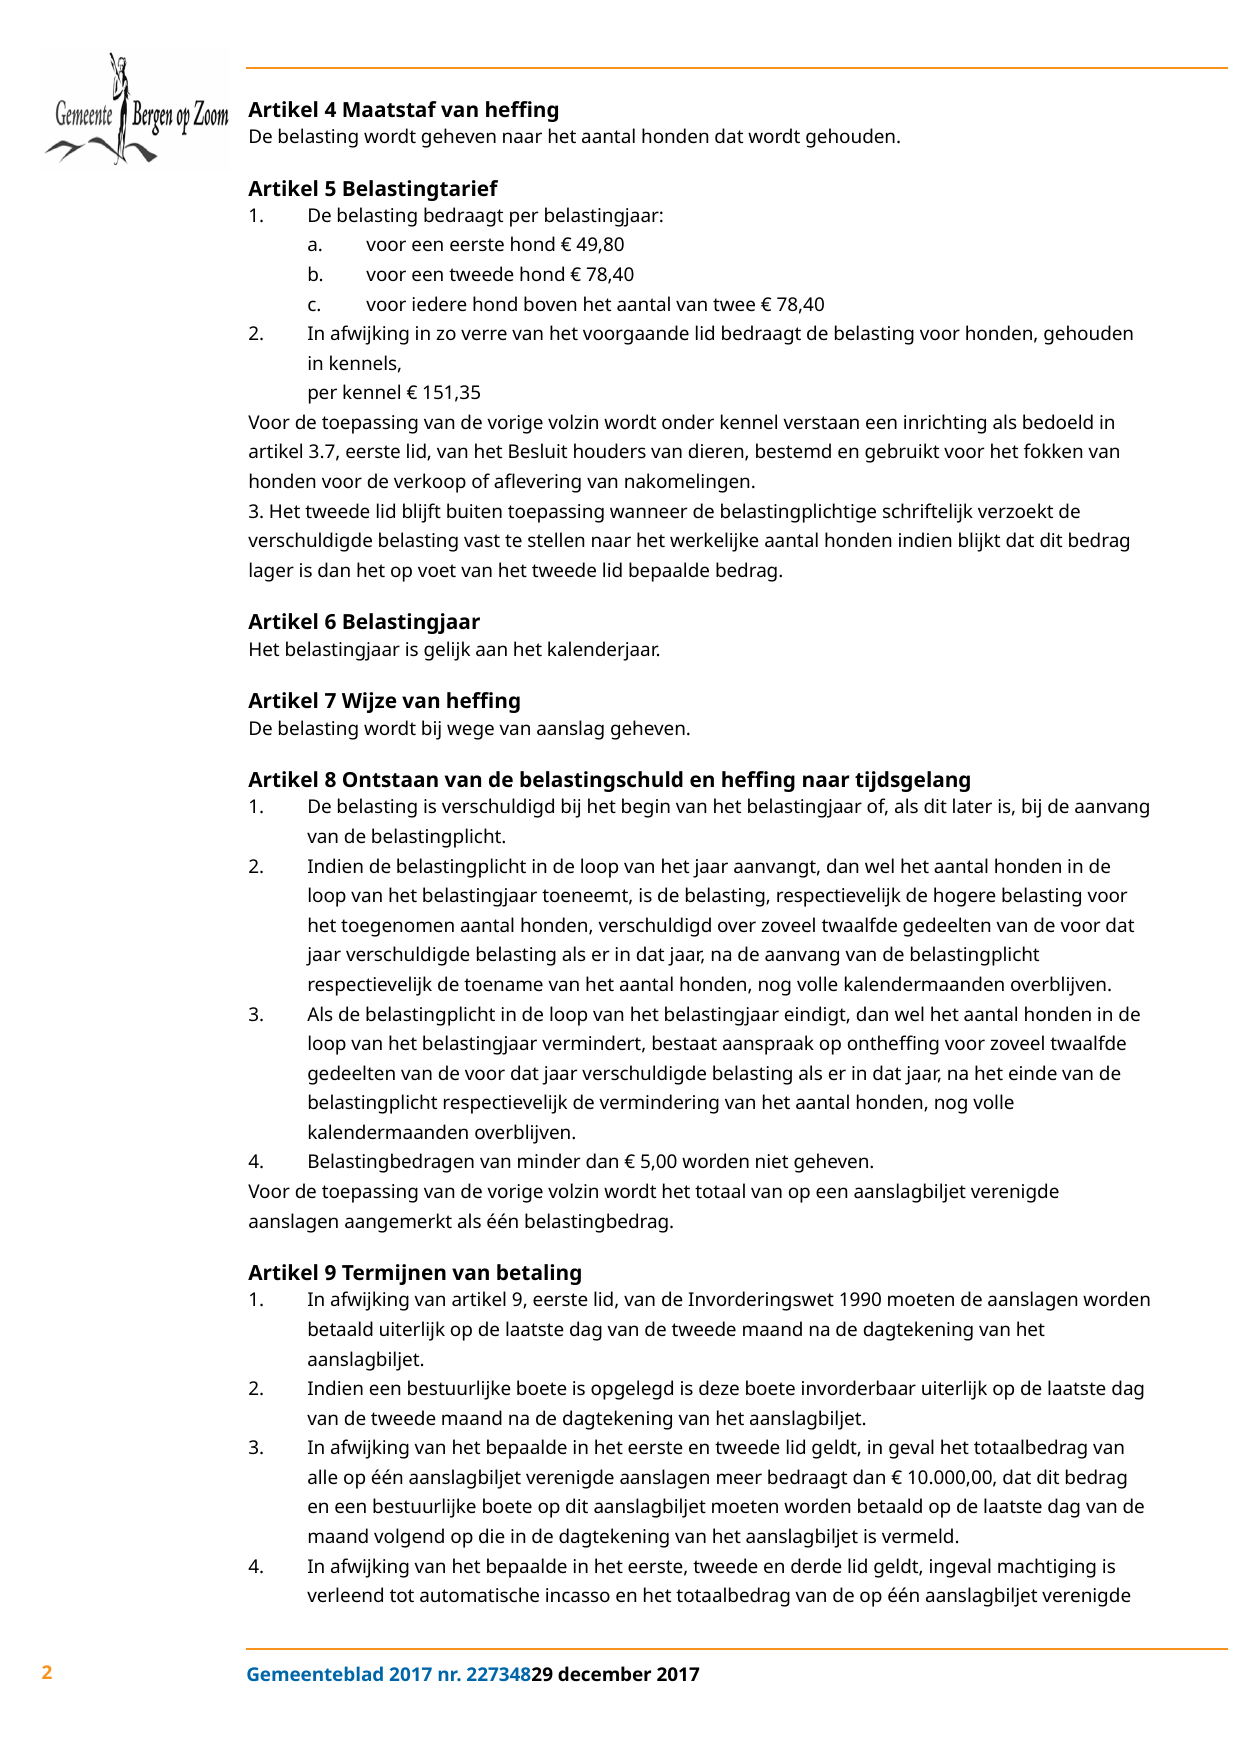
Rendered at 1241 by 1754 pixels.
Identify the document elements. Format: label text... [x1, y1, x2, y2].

list voor een tweede hond € 78,40 [307, 261, 1152, 287]
list Als de belastingplicht in de loop van het belastingjaar eindigt, dan wel het aantal honden in de loop van het belastingjaar vermindert, bestaat aanspraak op ontheffing voor zoveel twaalfde gedeelten van de voor dat jaar verschuldigde belasting als er in dat jaar, na het einde van de belastingplicht respectievelijk de vermindering van het aantal honden, nog volle kalendermaanden overblijven. [248, 1001, 1152, 1145]
list Indien de belastingplicht in de loop van het jaar aanvangt, dan wel het aantal honden in de loop van het belastingjaar toeneemt, is de belasting, respectievelijk de hogere belasting voor het toegenomen aantal honden, verschuldigd over zoveel twaalfde gedeelten van de voor dat jaar verschuldigde belasting als er in dat jaar, na de aanvang van de belastingplicht respectievelijk de toename van het aantal honden, nog volle kalendermaanden overblijven. [248, 853, 1152, 997]
list De belasting bedraagt per belastingjaar: [248, 202, 1152, 228]
list In afwijking van het bepaalde in het eerste en tweede lid geldt, in geval het totaalbedrag van alle op één aanslagbiljet verenigde aanslagen meer bedraagt dan € 10.000,00, dat dit bedrag en een bestuurlijke boete op dit aanslagbiljet moeten worden betaald op de laatste dag van de maand volgend op die in de dagtekening van het aanslagbiljet is vermeld. [248, 1434, 1152, 1549]
text De belasting wordt bij wege van aanslag geheven. [248, 715, 1152, 741]
text 3. Het tweede lid blijft buiten toepassing wanneer de belastingplichtige schriftelijk verzoekt de verschuldigde belasting vast te stellen naar het werkelijke aantal honden indien blijkt dat dit bedrag lager is dan het op voet van het tweede lid bepaalde bedrag. [248, 498, 1152, 583]
text Het belastingjaar is gelijk aan het kalenderjaar. [248, 636, 1152, 662]
text Artikel 5 Belastingtarief [248, 174, 1152, 202]
text Artikel 8 Ontstaan van de belastingschuld en heffing naar tijdsgelang [248, 765, 1152, 794]
list In afwijking van het bepaalde in het eerste, tweede en derde lid geldt, ingeval machtiging is verleend tot automatische incasso en het totaalbedrag van de op één aanslagbiljet verenigde [248, 1553, 1152, 1608]
text Artikel 7 Wijze van heffing [248, 686, 1152, 715]
text De belasting wordt geheven naar het aantal honden dat wordt gehouden. [248, 123, 1152, 149]
text Artikel 4 Maatstaf van heffing [248, 95, 1152, 123]
list De belasting is verschuldigd bij het begin van het belastingjaar of, als dit later is, bij de aanvang van de belastingplicht. [248, 794, 1152, 849]
list In afwijking van artikel 9, eerste lid, van de Invorderingswet 1990 moeten de aanslagen worden betaald uiterlijk op de laatste dag van de tweede maand na de dagtekening van het aanslagbiljet. [248, 1287, 1152, 1372]
list In afwijking in zo verre van het voorgaande lid bedraagt de belasting voor honden, gehouden in kennels, [248, 320, 1152, 376]
list voor een eerste hond € 49,80 [307, 232, 1152, 257]
text Artikel 9 Termijnen van betaling [248, 1258, 1152, 1287]
text Voor de toepassing van de vorige volzin wordt onder kennel verstaan een inrichting als bedoeld in artikel 3.7, eerste lid, van het Besluit houders van dieren, bestemd en gebruikt voor het fokken van honden voor de verkoop of aflevering van nakomelingen. [248, 409, 1152, 494]
text Artikel 6 Belastingjaar [248, 607, 1152, 636]
list voor iedere hond boven het aantal van twee € 78,40 [307, 291, 1152, 317]
picture [41, 47, 231, 172]
text Voor de toepassing van de vorige volzin wordt het totaal van op een aanslagbiljet verenigde aanslagen aangemerkt als één belastingbedrag. [248, 1178, 1152, 1233]
list per kennel € 151,35 [248, 379, 1152, 405]
list Belastingbedragen van minder dan € 5,00 worden niet geheven. [248, 1149, 1152, 1174]
list Indien een bestuurlijke boete is opgelegd is deze boete invorderbaar uiterlijk op de laatste dag van de tweede maand na de dagtekening van het aanslagbiljet. [248, 1375, 1152, 1431]
